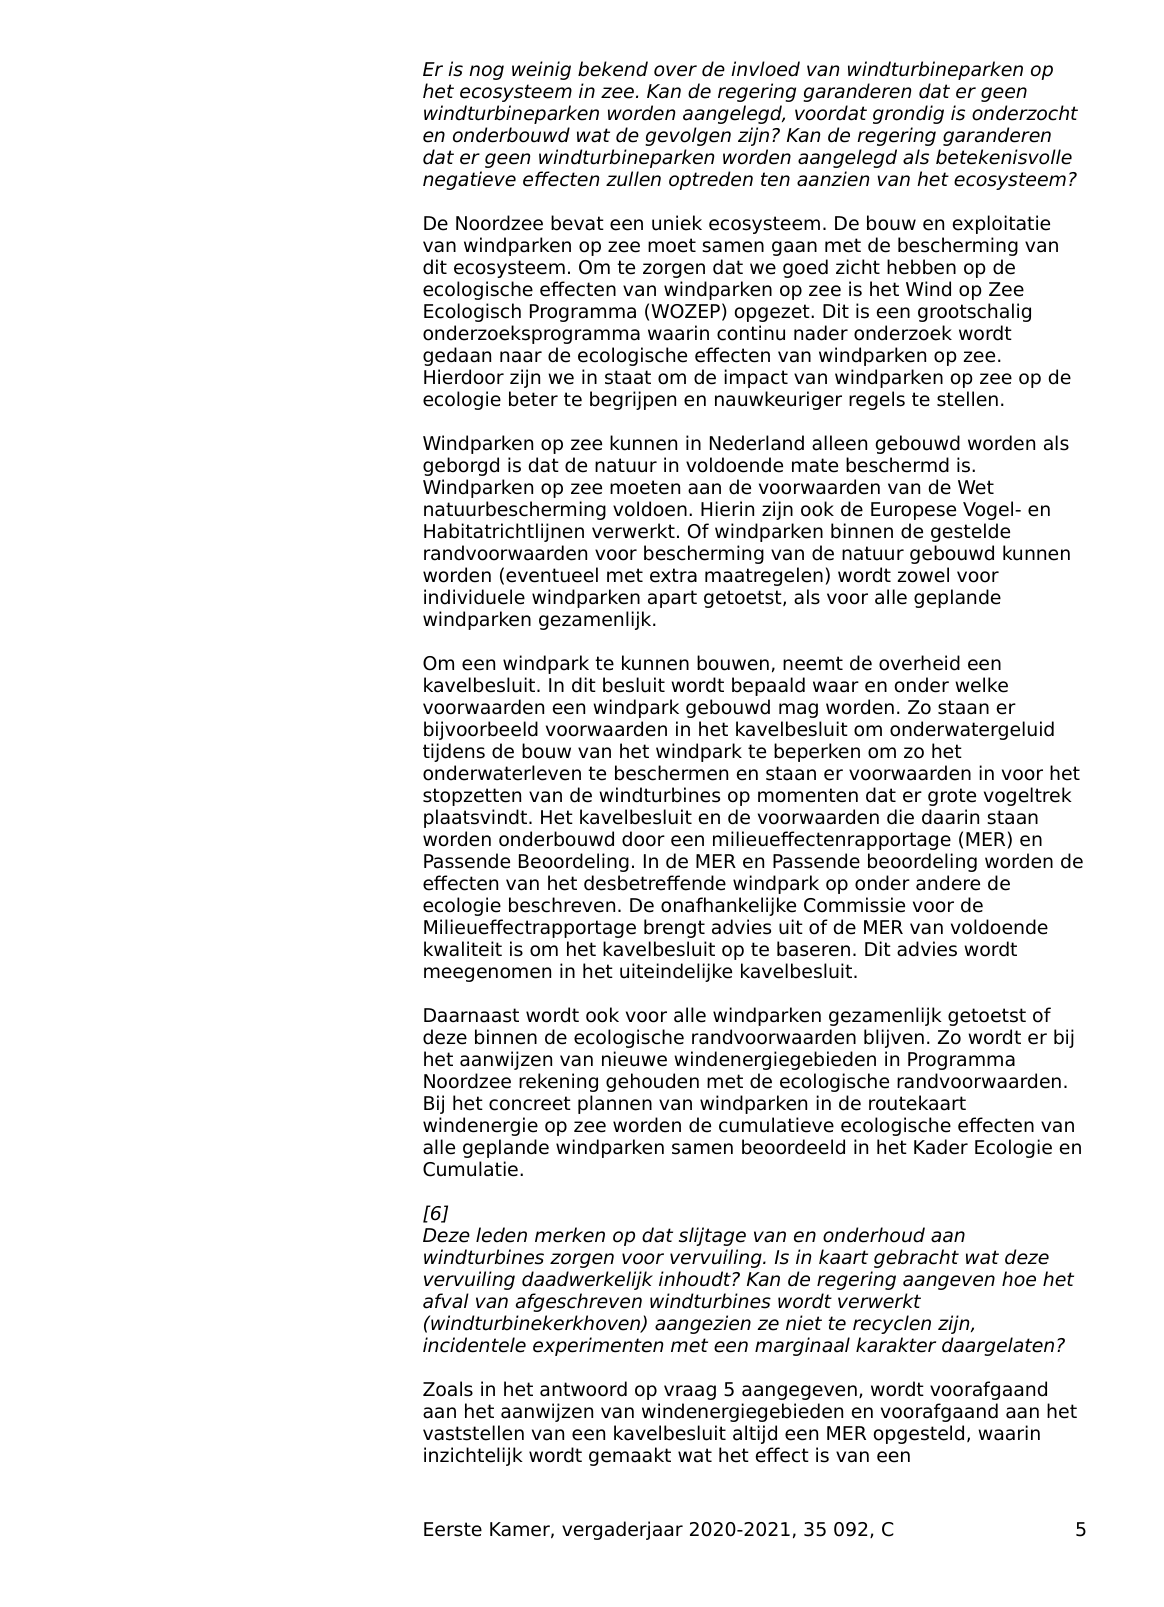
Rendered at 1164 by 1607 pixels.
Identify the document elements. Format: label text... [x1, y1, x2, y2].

text De Noordzee bevat een uniek ecosysteem. De bouw en exploitatie van windparken op zee moet samen gaan met de bescherming van dit ecosysteem. Om te zorgen dat we goed zicht hebben op de ecologische effecten van windparken op zee is het Wind op Zee Ecologisch Programma (WOZEP) opgezet. Dit is een grootschalig onderzoeksprogramma waarin continu nader onderzoek wordt gedaan naar de ecologische effecten van windparken op zee. Hierdoor zijn we in staat om de impact van windparken op zee op de ecologie beter te begrijpen en nauwkeuriger regels te stellen. [422, 213, 1087, 411]
text Om een windpark te kunnen bouwen, neemt de overheid een kavelbesluit. In dit besluit wordt bepaald waar en onder welke voorwaarden een windpark gebouwd mag worden. Zo staan er bijvoorbeeld voorwaarden in het kavelbesluit om onderwatergeluid tijdens de bouw van het windpark te beperken om zo het onderwaterleven te beschermen en staan er voorwaarden in voor het stopzetten van de windturbines op momenten dat er grote vogeltrek plaatsvindt. Het kavelbesluit en de voorwaarden die daarin staan worden onderbouwd door een milieueffectenrapportage (MER) en Passende Beoordeling. In de MER en Passende beoordeling worden de effecten van het desbetreffende windpark op onder andere de ecologie beschreven. De onafhankelijke Commissie voor de Milieueffectrapportage brengt advies uit of de MER van voldoende kwaliteit is om het kavelbesluit op te baseren. Dit advies wordt meegenomen in het uiteindelijke kavelbesluit. [422, 653, 1087, 983]
text Er is nog weinig bekend over de invloed van windturbineparken op het ecosysteem in zee. Kan de regering garanderen dat er geen windturbineparken worden aangelegd, voordat grondig is onderzocht en onderbouwd wat de gevolgen zijn? Kan de regering garanderen dat er geen windturbineparken worden aangelegd als betekenisvolle negatieve effecten zullen optreden ten aanzien van het ecosysteem? [422, 59, 1087, 191]
text Deze leden merken op dat slijtage van en onderhoud aan windturbines zorgen voor vervuiling. Is in kaart gebracht wat deze vervuiling daadwerkelijk inhoudt? Kan de regering aangeven hoe het afval van afgeschreven windturbines wordt verwerkt (windturbinekerkhoven) aangezien ze niet te recyclen zijn, incidentele experimenten met een marginaal karakter daargelaten? [422, 1225, 1087, 1357]
text [6] [422, 1203, 1087, 1225]
text Windparken op zee kunnen in Nederland alleen gebouwd worden als geborgd is dat de natuur in voldoende mate beschermd is. Windparken op zee moeten aan de voorwaarden van de Wet natuurbescherming voldoen. Hierin zijn ook de Europese Vogel- en Habitatrichtlijnen verwerkt. Of windparken binnen de gestelde randvoorwaarden voor bescherming van de natuur gebouwd kunnen worden (eventueel met extra maatregelen) wordt zowel voor individuele windparken apart getoetst, als voor alle geplande windparken gezamenlijk. [422, 433, 1087, 631]
text Daarnaast wordt ook voor alle windparken gezamenlijk getoetst of deze binnen de ecologische randvoorwaarden blijven. Zo wordt er bij het aanwijzen van nieuwe windenergiegebieden in Programma Noordzee rekening gehouden met de ecologische randvoorwaarden. Bij het concreet plannen van windparken in de routekaart windenergie op zee worden de cumulatieve ecologische effecten van alle geplande windparken samen beoordeeld in het Kader Ecologie en Cumulatie. [422, 1005, 1087, 1181]
text Zoals in het antwoord op vraag 5 aangegeven, wordt voorafgaand aan het aanwijzen van windenergiegebieden en voorafgaand aan het vaststellen van een kavelbesluit altijd een MER opgesteld, waarin inzichtelijk wordt gemaakt wat het effect is van een [422, 1379, 1087, 1467]
